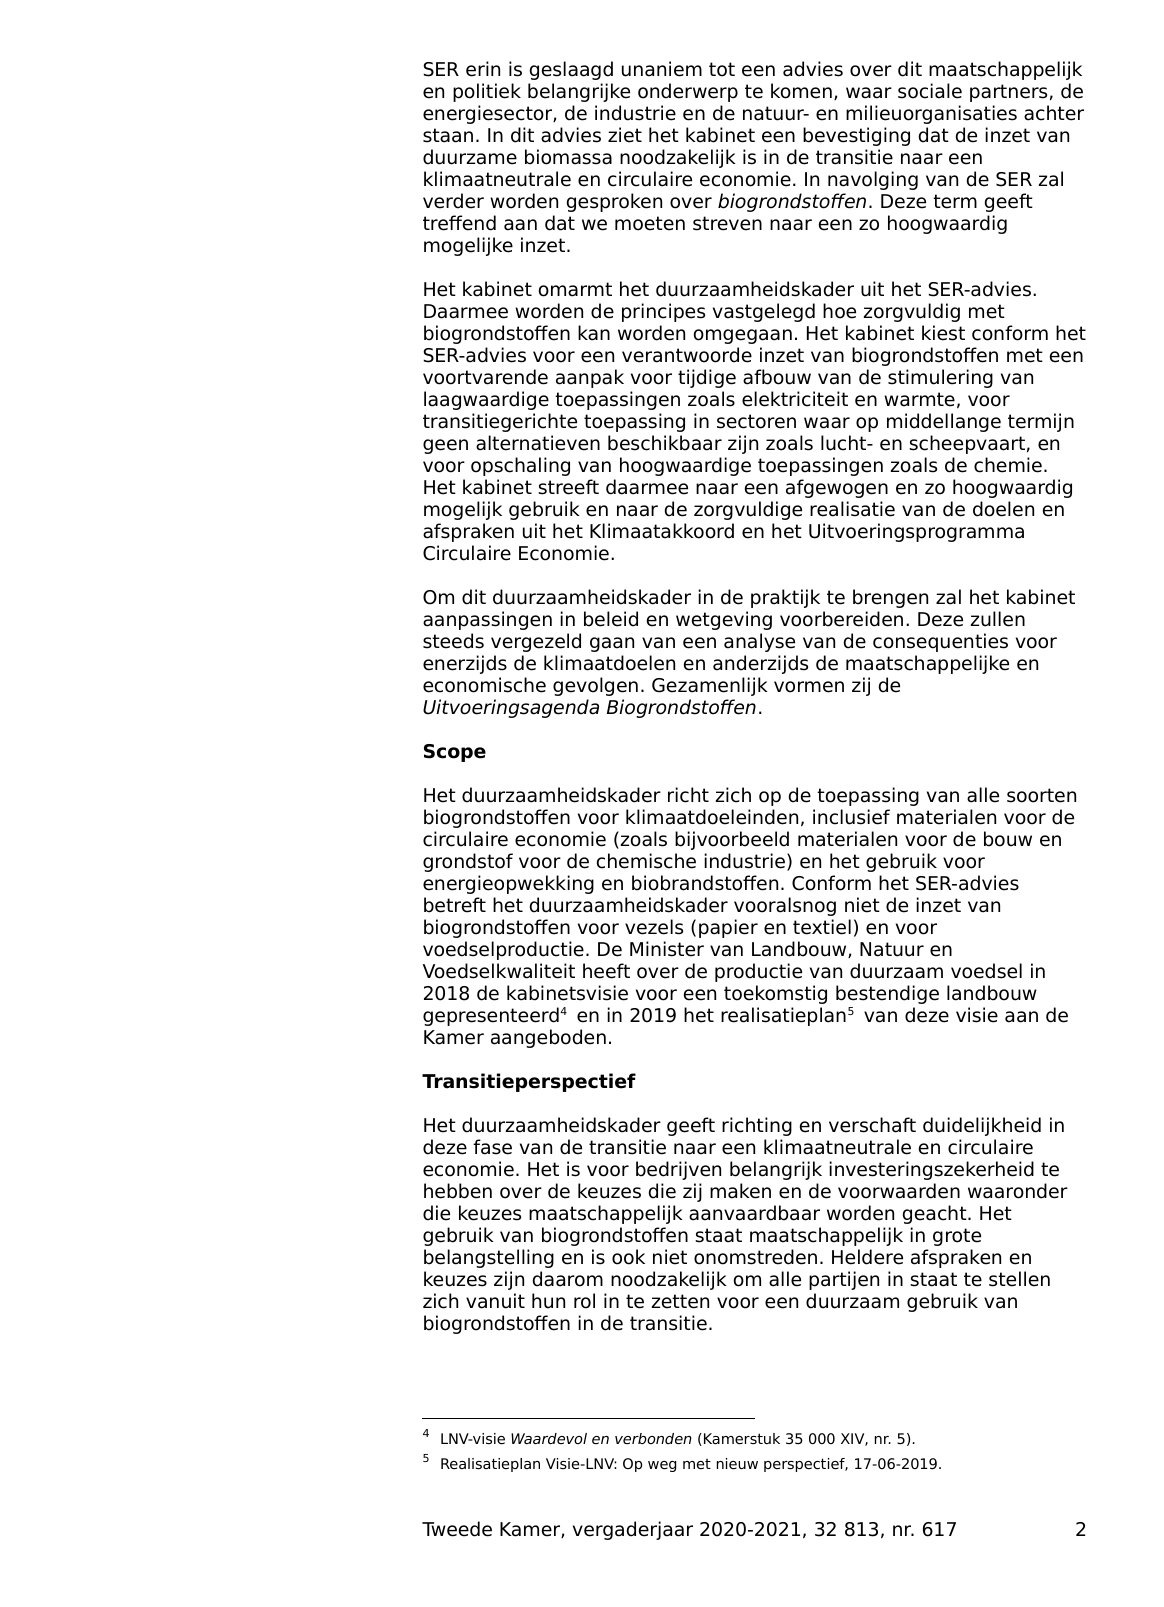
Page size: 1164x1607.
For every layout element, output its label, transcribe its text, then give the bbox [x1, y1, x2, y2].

text Het duurzaamheidskader richt zich op de toepassing van alle soorten biogrondstoffen voor klimaatdoeleinden, inclusief materialen voor de circulaire economie (zoals bijvoorbeeld materialen voor de bouw en grondstof voor de chemische industrie) en het gebruik voor energieopwekking en biobrandstoffen. Conform het SER-advies betreft het duurzaamheidskader vooralsnog niet de inzet van biogrondstoffen voor vezels (papier en textiel) en voor voedselproductie. De Minister van Landbouw, Natuur en Voedselkwaliteit heeft over de productie van duurzaam voedsel in 2018 de kabinetsvisie voor een toekomstig bestendige landbouw gepresenteerd en in 2019 het realisatieplan van deze visie aan de Kamer aangeboden. [422, 785, 1087, 1049]
text Het duurzaamheidskader geeft richting en verschaft duidelijkheid in deze fase van de transitie naar een klimaatneutrale en circulaire economie. Het is voor bedrijven belangrijk investeringszekerheid te hebben over de keuzes die zij maken en de voorwaarden waaronder die keuzes maatschappelijk aanvaardbaar worden geacht. Het gebruik van biogrondstoffen staat maatschappelijk in grote belangstelling en is ook niet onomstreden. Heldere afspraken en keuzes zijn daarom noodzakelijk om alle partijen in staat te stellen zich vanuit hun rol in te zetten voor een duurzaam gebruik van biogrondstoffen in de transitie. [422, 1115, 1087, 1335]
subtitle Scope [422, 741, 1087, 763]
text Om dit duurzaamheidskader in de praktijk te brengen zal het kabinet aanpassingen in beleid en wetgeving voorbereiden. Deze zullen steeds vergezeld gaan van een analyse van de consequenties voor enerzijds de klimaatdoelen en anderzijds de maatschappelijke en economische gevolgen. Gezamenlijk vormen zij de Uitvoeringsagenda Biogrondstoffen. [422, 587, 1087, 719]
text LNV-visie Waardevol en verbonden (Kamerstuk 35 000 XIV, nr. 5). [422, 1427, 1087, 1449]
text Realisatieplan Visie-LNV: Op weg met nieuw perspectief, 17-06-2019. [422, 1452, 1087, 1474]
subtitle Transitieperspectief [422, 1071, 1087, 1093]
text SER erin is geslaagd unaniem tot een advies over dit maatschappelijk en politiek belangrijke onderwerp te komen, waar sociale partners, de energiesector, de industrie en de natuur- en milieuorganisaties achter staan. In dit advies ziet het kabinet een bevestiging dat de inzet van duurzame biomassa noodzakelijk is in de transitie naar een klimaatneutrale en circulaire economie. In navolging van de SER zal verder worden gesproken over biogrondstoffen. Deze term geeft treffend aan dat we moeten streven naar een zo hoogwaardig mogelijke inzet. [422, 59, 1087, 257]
text Het kabinet omarmt het duurzaamheidskader uit het SER-advies. Daarmee worden de principes vastgelegd hoe zorgvuldig met biogrondstoffen kan worden omgegaan. Het kabinet kiest conform het SER-advies voor een verantwoorde inzet van biogrondstoffen met een voortvarende aanpak voor tijdige afbouw van de stimulering van laagwaardige toepassingen zoals elektriciteit en warmte, voor transitiegerichte toepassing in sectoren waar op middellange termijn geen alternatieven beschikbaar zijn zoals lucht- en scheepvaart, en voor opschaling van hoogwaardige toepassingen zoals de chemie. Het kabinet streeft daarmee naar een afgewogen en zo hoogwaardig mogelijk gebruik en naar de zorgvuldige realisatie van de doelen en afspraken uit het Klimaatakkoord en het Uitvoeringsprogramma Circulaire Economie. [422, 279, 1087, 565]
